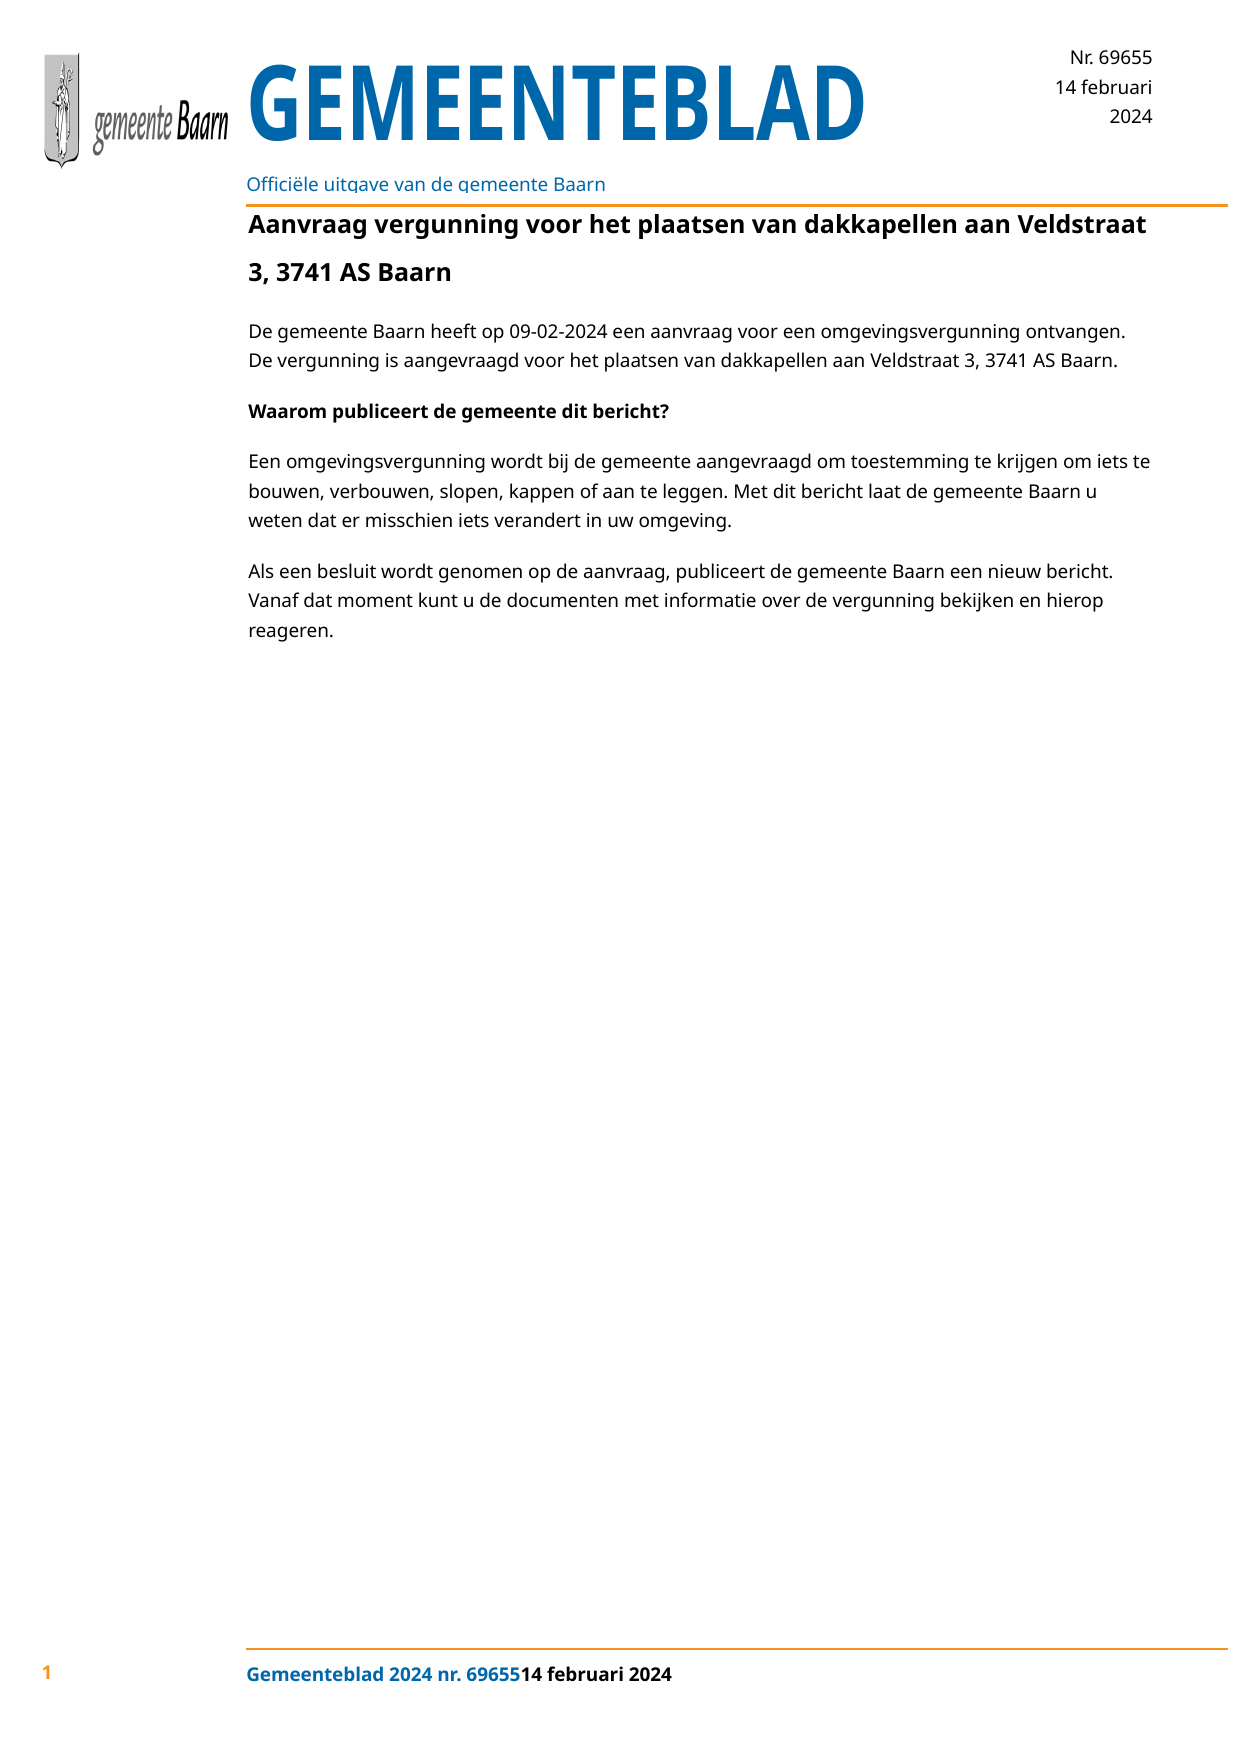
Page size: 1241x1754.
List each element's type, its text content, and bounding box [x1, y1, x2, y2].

picture [41, 47, 231, 172]
text Aanvraag vergunning voor het plaatsen van dakkapellen aan Veldstraat 3, 3741 AS Baarn [248, 207, 1152, 288]
text De gemeente Baarn heeft op 09-02-2024 een aanvraag voor een omgevingsvergunning ontvangen. De vergunning is aangevraagd voor het plaatsen van dakkapellen aan Veldstraat 3, 3741 AS Baarn. [248, 318, 1152, 373]
text Als een besluit wordt genomen op de aanvraag, publiceert de gemeente Baarn een nieuw bericht. Vanaf dat moment kunt u de documenten met informatie over de vergunning bekijken en hierop reageren. [248, 558, 1152, 643]
text Een omgevingsvergunning wordt bij de gemeente aangevraagd om toestemming te krijgen om iets te bouwen, verbouwen, slopen, kappen of aan te leggen. Met dit bericht laat de gemeente Baarn u weten dat er misschien iets verandert in uw omgeving. [248, 448, 1152, 533]
text Waarom publiceert de gemeente dit bericht? [248, 398, 1152, 424]
